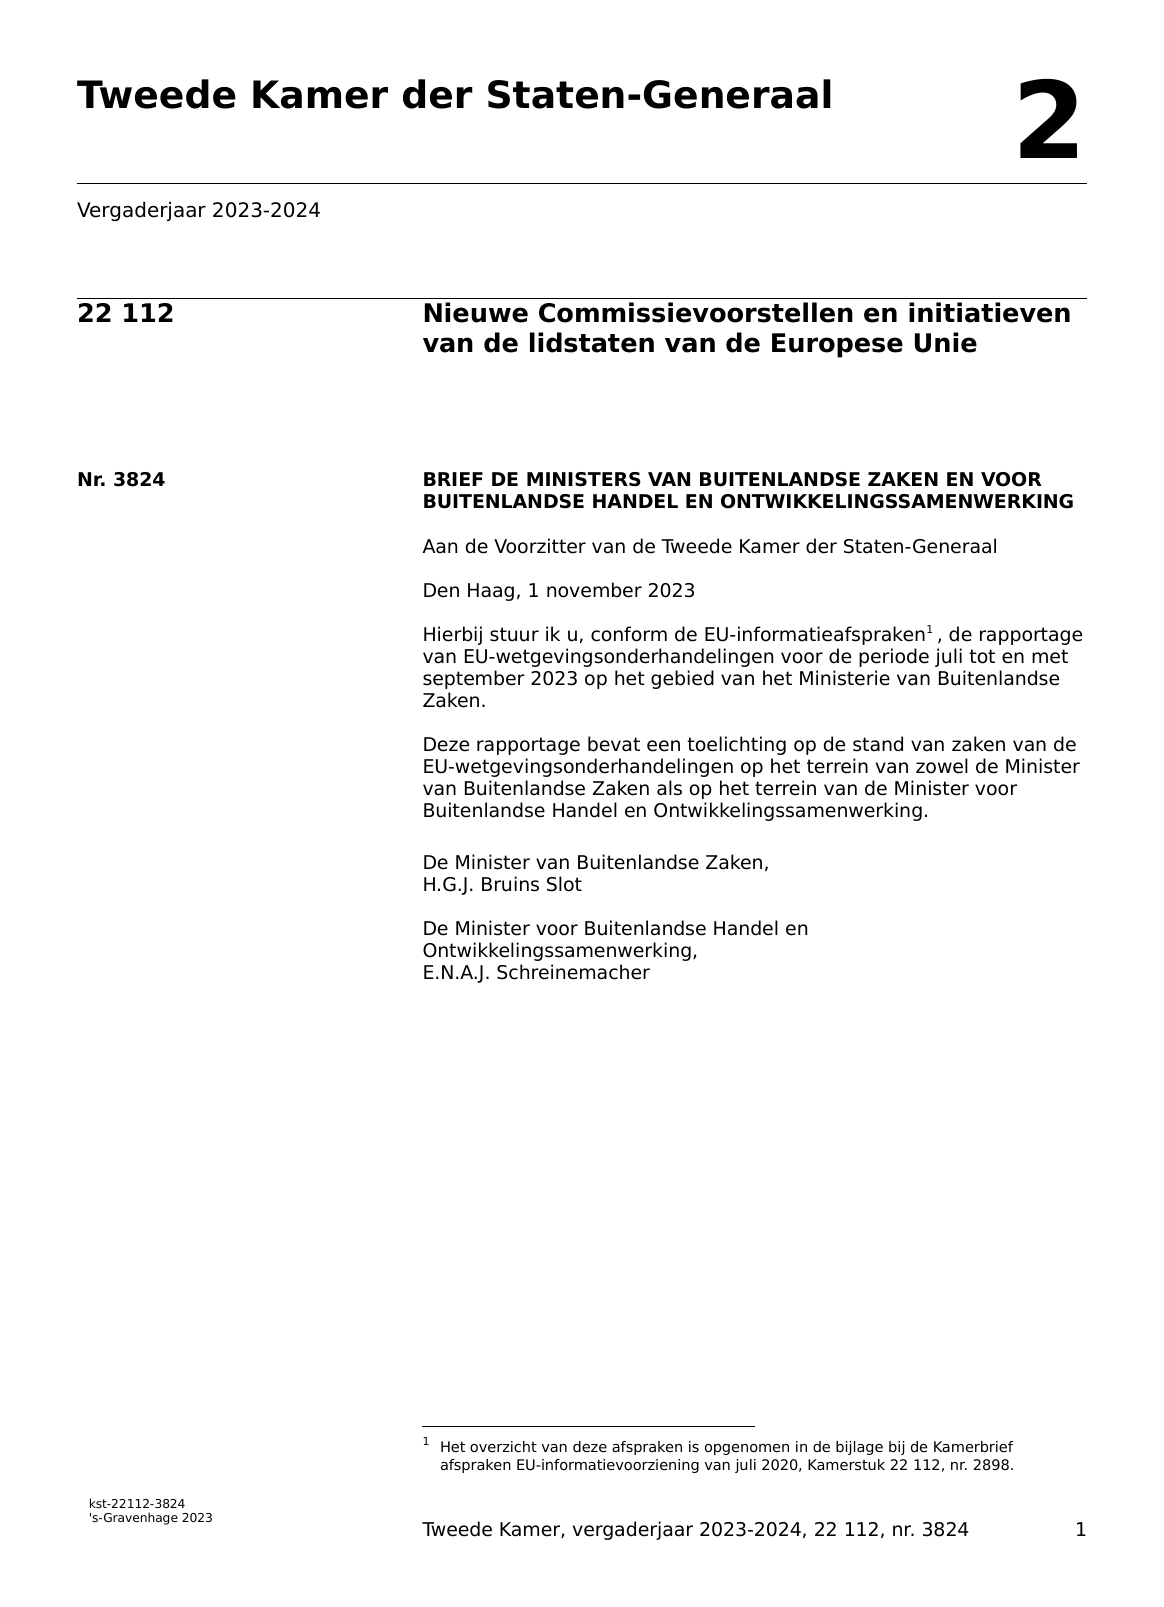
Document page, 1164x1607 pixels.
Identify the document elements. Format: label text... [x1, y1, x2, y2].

text Aan de Voorzitter van de Tweede Kamer der Staten-Generaal [422, 536, 1087, 557]
text De Minister van Buitenlandse Zaken, H.G.J. Bruins Slot [422, 852, 1087, 896]
text Deze rapportage bevat een toelichting op de stand van zaken van de EU-wetgevingsonderhandelingen op het terrein van zowel de Minister van Buitenlandse Zaken als op het terrein van de Minister voor Buitenlandse Handel en Ontwikkelingssamenwerking. [422, 734, 1087, 822]
text 's-Gravenhage 2023 [88, 1511, 323, 1525]
text Hierbij stuur ik u, conform de EU-informatieafspraken, de rapportage van EU-wetgevingsonderhandelingen voor de periode juli tot en met september 2023 op het gebied van het Ministerie van Buitenlandse Zaken. [422, 624, 1087, 712]
subtitle Nr. 3824 BRIEF DE MINISTERS VAN BUITENLANDSE ZAKEN EN VOOR BUITENLANDSE HANDEL EN ONTWIKKELINGSSAMENWERKING [77, 469, 1087, 513]
subtitle 22 112 Nieuwe Commissievoorstellen en initiatieven van de lidstaten van de Europese Unie [77, 299, 1087, 358]
text kst-22112-3824 [88, 1497, 323, 1511]
text De Minister voor Buitenlandse Handel en Ontwikkelingssamenwerking, E.N.A.J. Schreinemacher [422, 918, 1087, 984]
text Den Haag, 1 november 2023 [422, 580, 1087, 602]
table_header 2 [886, 59, 1087, 183]
text Het overzicht van deze afspraken is opgenomen in de bijlage bij de Kamerbrief afspraken EU-informatievoorziening van juli 2020, Kamerstuk 22 112, nr. 2898. [422, 1435, 1087, 1474]
table_header Tweede Kamer der Staten-Generaal [77, 59, 886, 183]
table_cell Vergaderjaar 2023-2024 [77, 184, 1087, 298]
